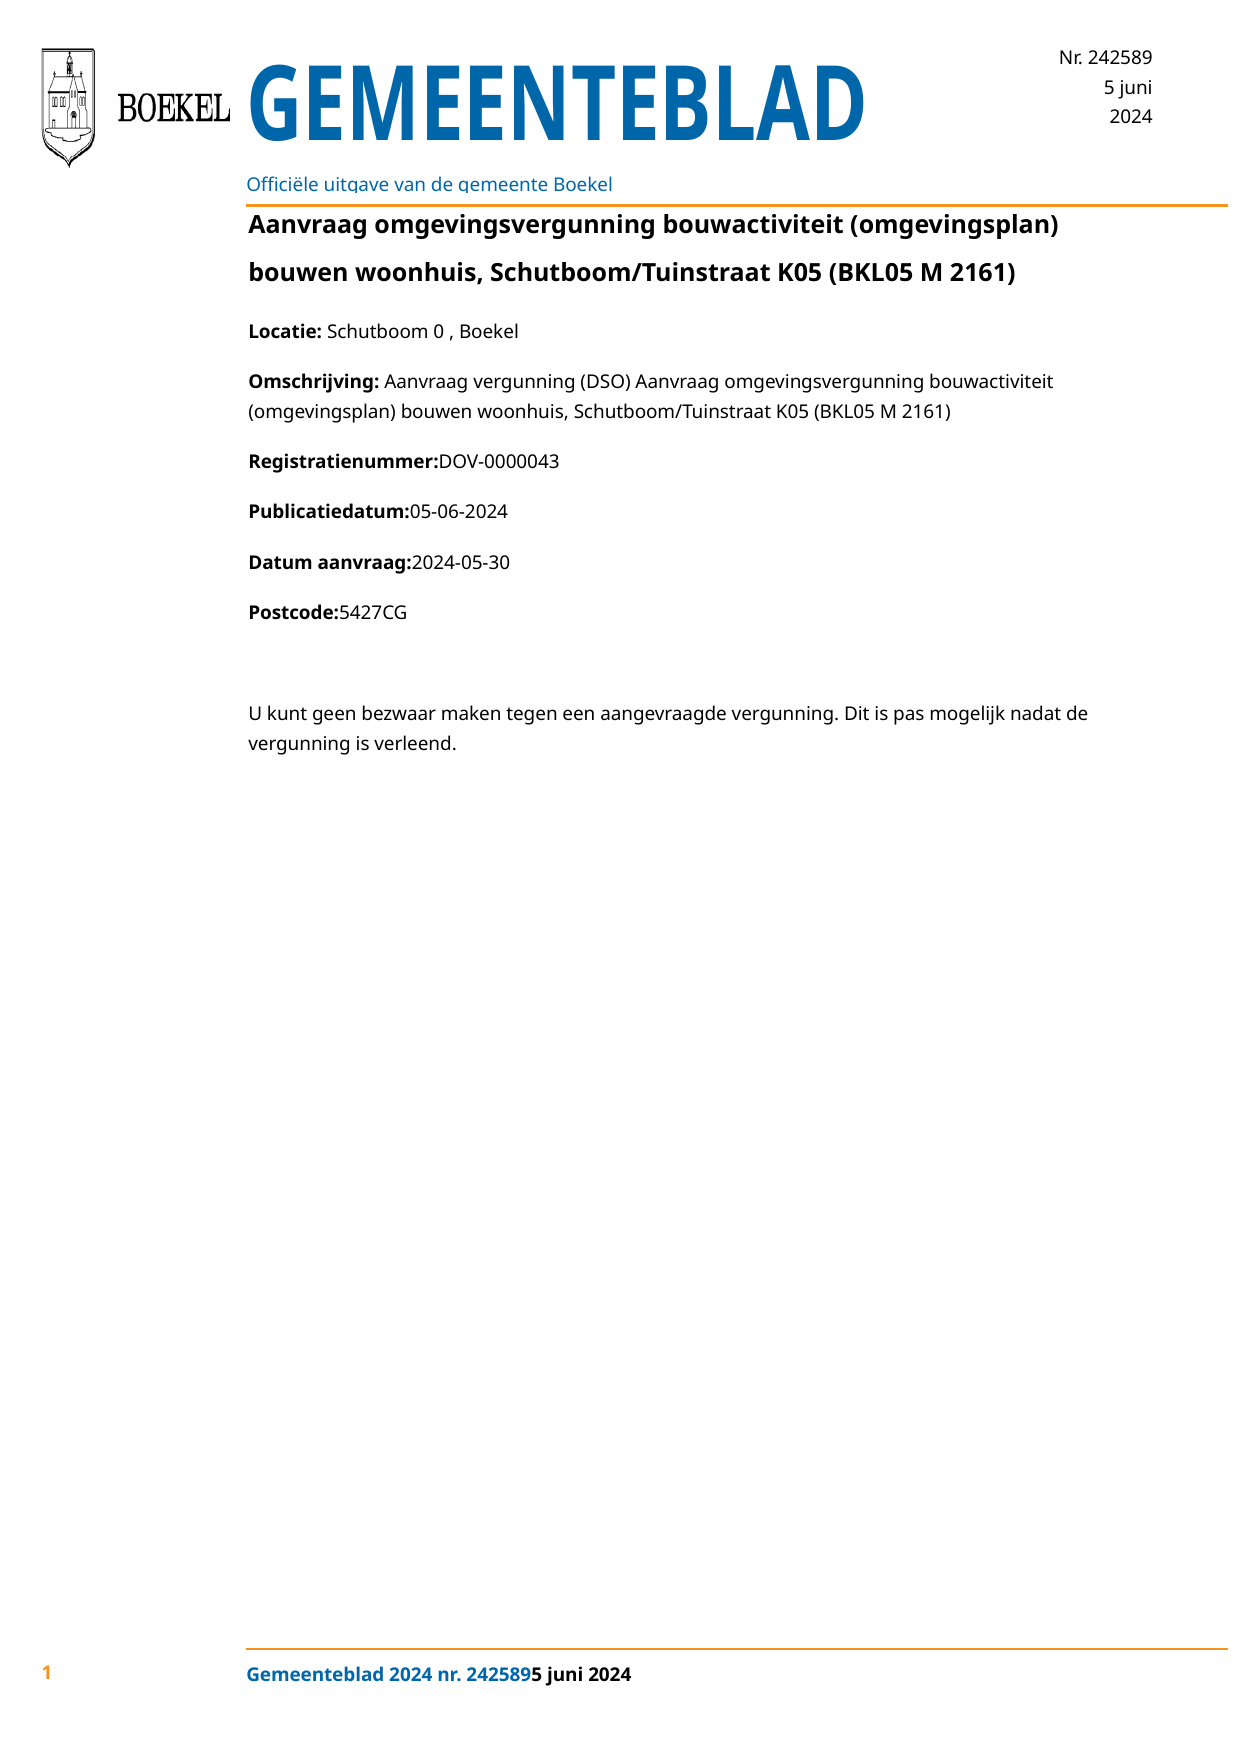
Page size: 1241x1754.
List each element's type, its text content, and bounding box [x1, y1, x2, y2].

text U kunt geen bezwaar maken tegen een aangevraagde vergunning. Dit is pas mogelijk nadat de vergunning is verleend. [248, 700, 1152, 756]
text Postcode:5427CG [248, 599, 1152, 625]
text Omschrijving: Aanvraag vergunning (DSO) Aanvraag omgevingsvergunning bouwactiviteit (omgevingsplan) bouwen woonhuis, Schutboom/Tuinstraat K05 (BKL05 M 2161) [248, 368, 1152, 424]
text Datum aanvraag:2024-05-30 [248, 549, 1152, 575]
picture [41, 47, 231, 172]
text Aanvraag omgevingsvergunning bouwactiviteit (omgevingsplan) bouwen woonhuis, Schutboom/Tuinstraat K05 (BKL05 M 2161) [248, 207, 1152, 288]
text Registratienummer:DOV-0000043 [248, 448, 1152, 474]
text Locatie: Schutboom 0 , Boekel [248, 318, 1152, 344]
text Publicatiedatum:05-06-2024 [248, 499, 1152, 524]
